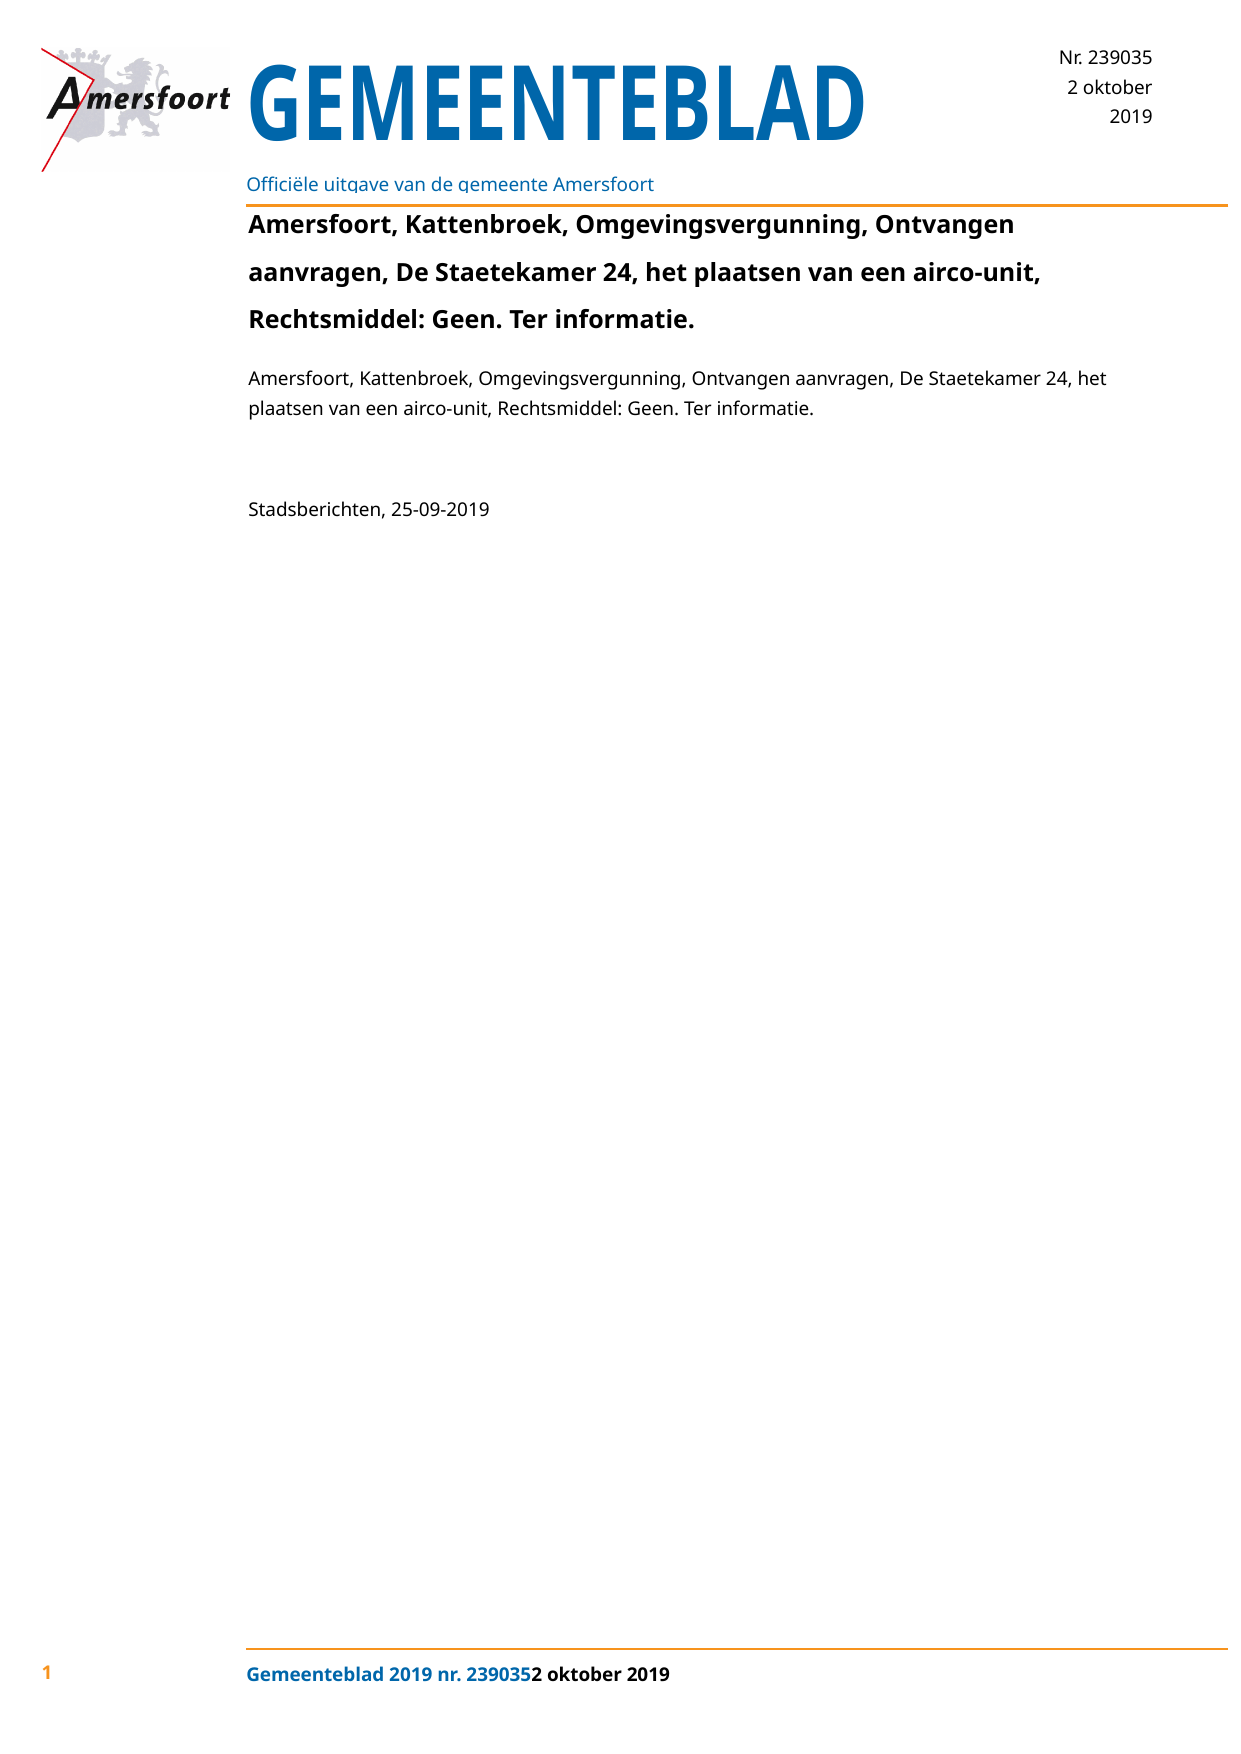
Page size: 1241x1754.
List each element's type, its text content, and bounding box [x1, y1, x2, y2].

text Amersfoort, Kattenbroek, Omgevingsvergunning, Ontvangen aanvragen, De Staetekamer 24, het plaatsen van een airco-unit, Rechtsmiddel: Geen. Ter informatie. [248, 207, 1152, 336]
text Amersfoort, Kattenbroek, Omgevingsvergunning, Ontvangen aanvragen, De Staetekamer 24, het plaatsen van een airco-unit, Rechtsmiddel: Geen. Ter informatie. [248, 366, 1152, 421]
picture [41, 47, 231, 172]
text Stadsberichten, 25-09-2019 [248, 496, 1152, 522]
